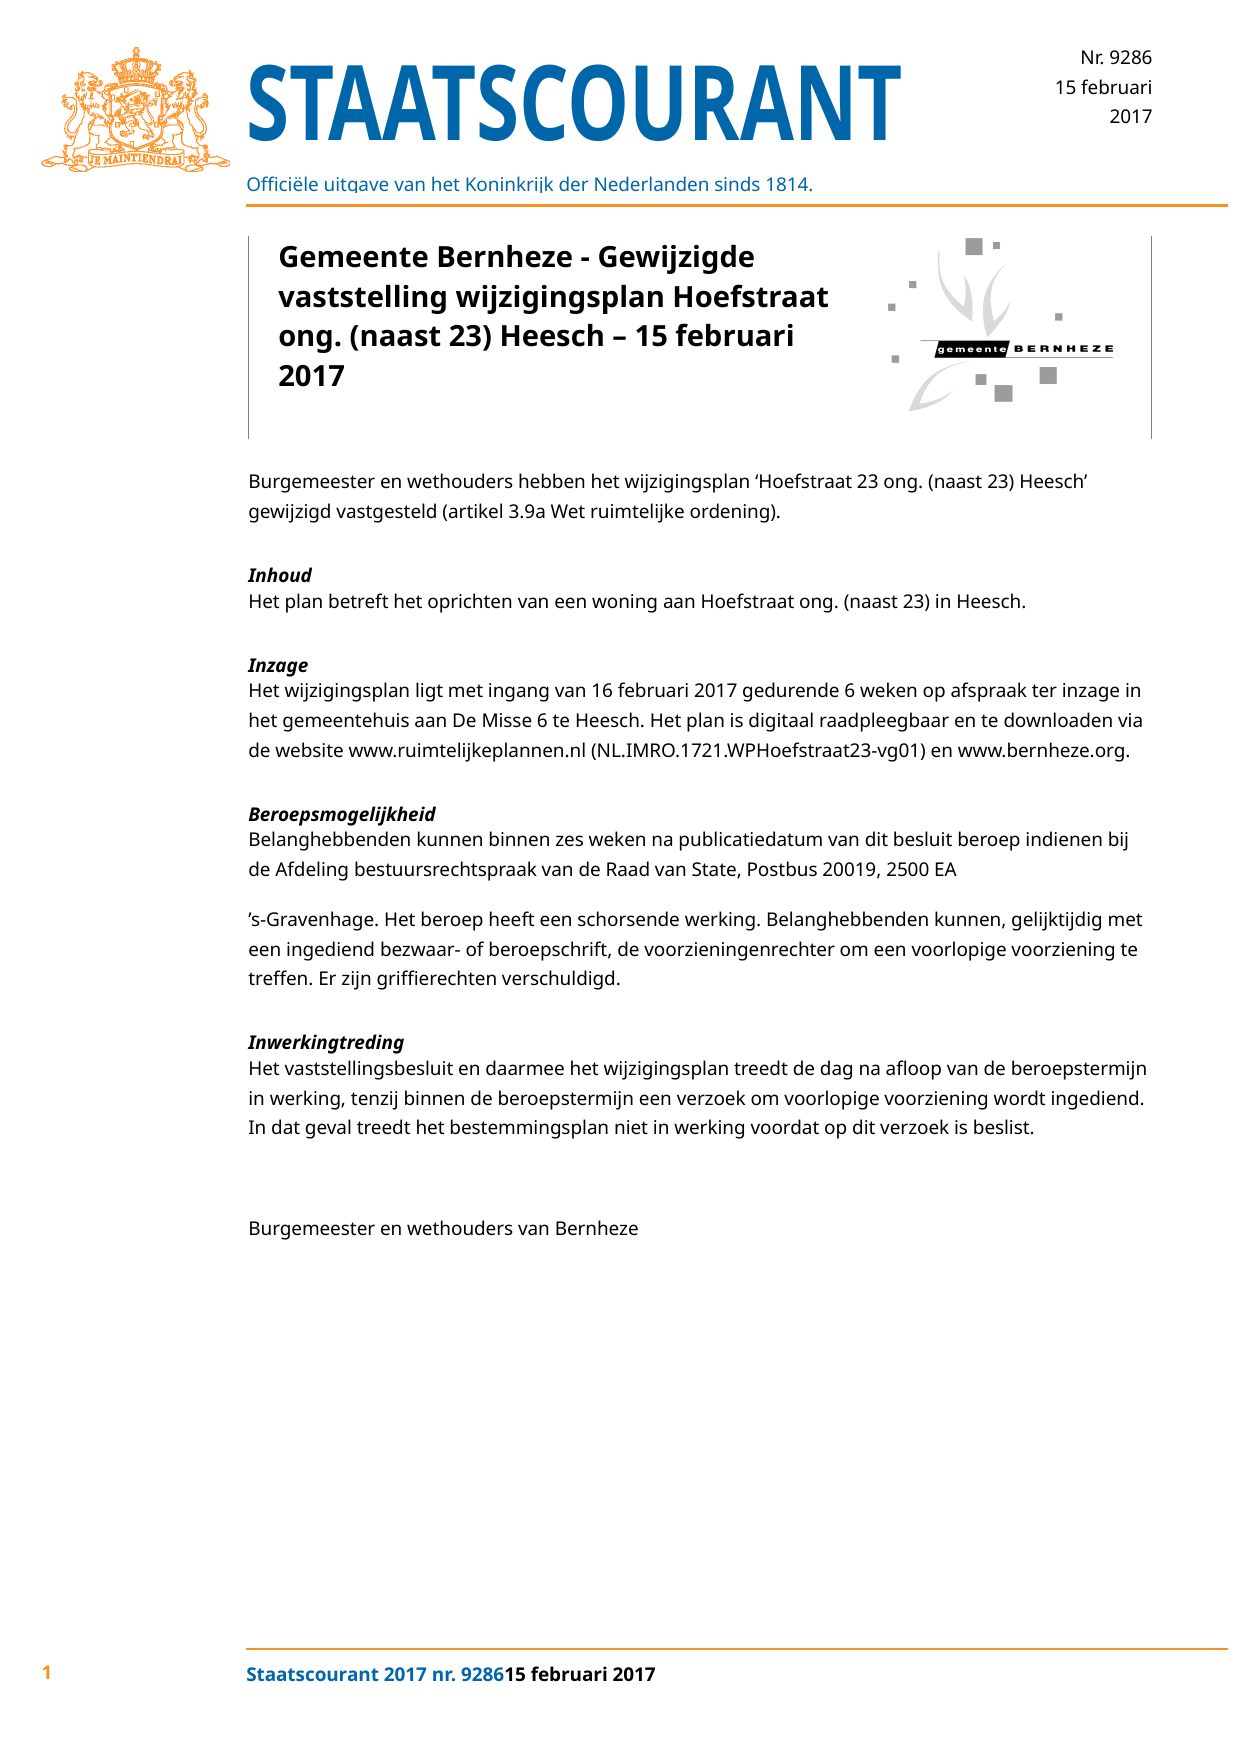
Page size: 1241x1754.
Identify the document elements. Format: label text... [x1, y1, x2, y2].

table_header [850, 414, 1151, 439]
picture [41, 47, 231, 172]
text Het plan betreft het oprichten van een woning aan Hoefstraat ong. (naast 23) in Heesch. [248, 588, 1152, 614]
table_header [1115, 236, 1151, 413]
text Het vaststellingsbesluit en daarmee het wijzigingsplan treedt de dag na afloop van de beroepstermijn in werking, tenzij binnen de beroepstermijn een verzoek om voorlopige voorziening wordt ingediend. In dat geval treedt het bestemmingsplan niet in werking voordat op dit verzoek is beslist. [248, 1055, 1152, 1140]
table_header [850, 236, 886, 413]
text Inzage [248, 652, 1152, 678]
picture [886, 236, 1115, 414]
table_header Gemeente Bernheze - Gewijzigde vaststelling wijzigingsplan Hoefstraat ong. (naast 23) Heesch – 15 februari 2017 [249, 236, 850, 439]
text Het wijzigingsplan ligt met ingang van 16 februari 2017 gedurende 6 weken op afspraak ter inzage in het gemeentehuis aan De Misse 6 te Heesch. Het plan is digitaal raadpleegbaar en te downloaden via de website www.ruimtelijkeplannen.nl (NL.IMRO.1721.WPHoefstraat23-vg01) en www.bernheze.org. [248, 678, 1152, 762]
text Belanghebbenden kunnen binnen zes weken na publicatiedatum van dit besluit beroep indienen bij de Afdeling bestuursrechtspraak van de Raad van State, Postbus 20019, 2500 EA [248, 826, 1152, 882]
text Beroepsmogelijkheid [248, 801, 1152, 826]
text Inwerkingtreding [248, 1029, 1152, 1055]
text Inhoud [248, 562, 1152, 588]
text Burgemeester en wethouders hebben het wijzigingsplan ‘Hoefstraat 23 ong. (naast 23) Heesch’ gewijzigd vastgesteld (artikel 3.9a Wet ruimtelijke ordening). [248, 469, 1152, 524]
text ’s-Gravenhage. Het beroep heeft een schorsende werking. Belanghebbenden kunnen, gelijktijdig met een ingediend bezwaar- of beroepschrift, de voorzieningenrechter om een voorlopige voorziening te treffen. Er zijn griffierechten verschuldigd. [248, 906, 1152, 991]
text Burgemeester en wethouders van Bernheze [248, 1215, 1152, 1241]
